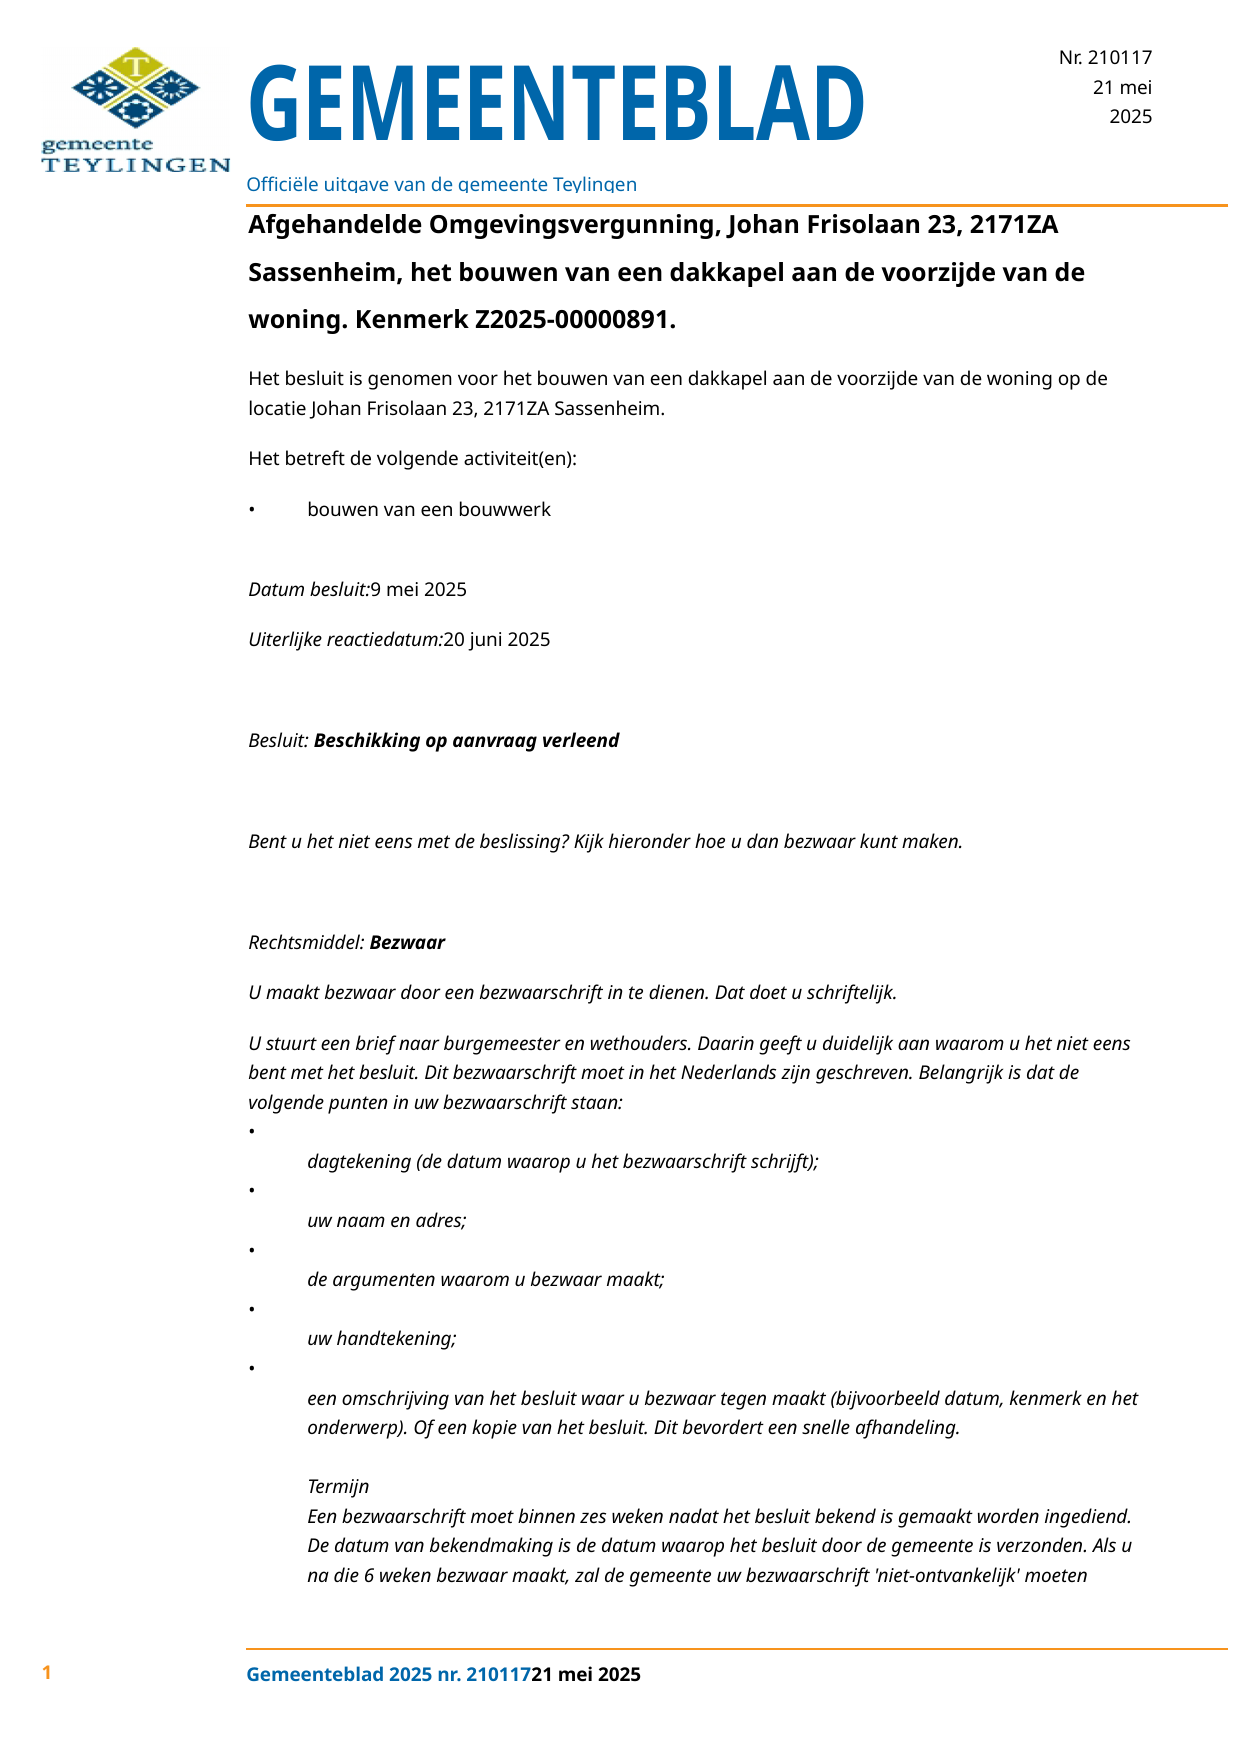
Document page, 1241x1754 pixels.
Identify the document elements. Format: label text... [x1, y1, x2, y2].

list de argumenten waarom u bezwaar maakt; [248, 1266, 1152, 1292]
list dagtekening (de datum waarop u het bezwaarschrift schrijft); [248, 1148, 1152, 1174]
text U stuurt een brief naar burgemeester en wethouders. Daarin geeft u duidelijk aan waarom u het niet eens bent met het besluit. Dit bezwaarschrift moet in het Nederlands zijn geschreven. Belangrijk is dat de volgende punten in uw bezwaarschrift staan: [248, 1030, 1152, 1114]
text Bent u het niet eens met de beslissing? Kijk hieronder hoe u dan bezwaar kunt maken. [248, 828, 1152, 854]
list Termijn [248, 1473, 1152, 1499]
list uw naam en adres; [248, 1207, 1152, 1233]
list uw handtekening; [248, 1326, 1152, 1351]
list een omschrijving van het besluit waar u bezwaar tegen maakt (bijvoorbeeld datum, kenmerk en het onderwerp). Of een kopie van het besluit. Dit bevordert een snelle afhandeling. [248, 1385, 1152, 1440]
list Een bezwaarschrift moet binnen zes weken nadat het besluit bekend is gemaakt worden ingediend. De datum van bekendmaking is de datum waarop het besluit door de gemeente is verzonden. Als u na die 6 weken bezwaar maakt, zal de gemeente uw bezwaarschrift 'niet-ontvankelijk' moeten [248, 1503, 1152, 1588]
text Het betreft de volgende activiteit(en): [248, 446, 1152, 471]
text Besluit: Beschikking op aanvraag verleend [248, 727, 1152, 753]
text Afgehandelde Omgevingsvergunning, Johan Frisolaan 23, 2171ZA Sassenheim, het bouwen van een dakkapel aan de voorzijde van de woning. Kenmerk Z2025-00000891. [248, 207, 1152, 336]
text Het besluit is genomen voor het bouwen van een dakkapel aan de voorzijde van de woning op de locatie Johan Frisolaan 23, 2171ZA Sassenheim. [248, 366, 1152, 421]
text Rechtsmiddel: Bezwaar [248, 929, 1152, 954]
text Datum besluit:9 mei 2025 [248, 576, 1152, 602]
text U maakt bezwaar door een bezwaarschrift in te dienen. Dat doet u schriftelijk. [248, 979, 1152, 1005]
text Uiterlijke reactiedatum:20 juni 2025 [248, 626, 1152, 652]
picture [41, 47, 231, 172]
list bouwen van een bouwwerk [248, 496, 1152, 522]
